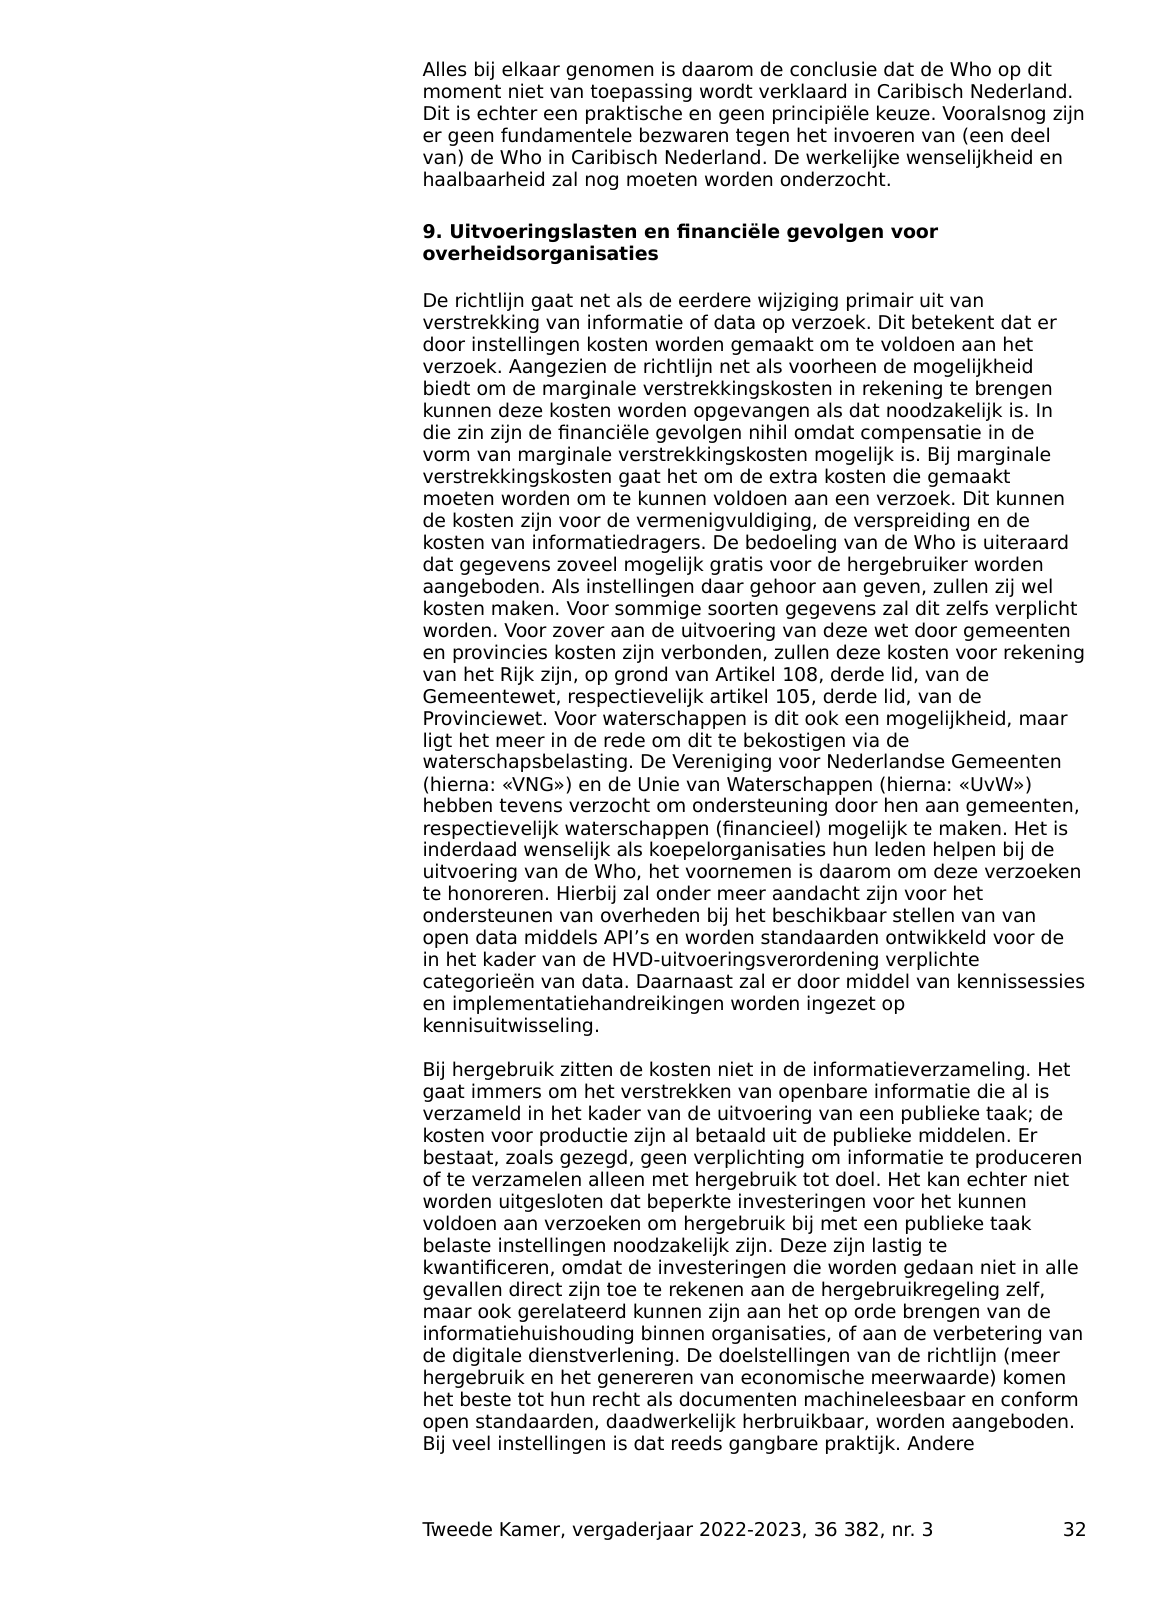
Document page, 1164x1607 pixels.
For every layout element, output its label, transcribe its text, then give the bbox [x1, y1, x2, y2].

text Alles bij elkaar genomen is daarom de conclusie dat de Who op dit moment niet van toepassing wordt verklaard in Caribisch Nederland. Dit is echter een praktische en geen principiële keuze. Vooralsnog zijn er geen fundamentele bezwaren tegen het invoeren van (een deel van) de Who in Caribisch Nederland. De werkelijke wenselijkheid en haalbaarheid zal nog moeten worden onderzocht. [422, 59, 1087, 191]
text Bij hergebruik zitten de kosten niet in de informatieverzameling. Het gaat immers om het verstrekken van openbare informatie die al is verzameld in het kader van de uitvoering van een publieke taak; de kosten voor productie zijn al betaald uit de publieke middelen. Er bestaat, zoals gezegd, geen verplichting om informatie te produceren of te verzamelen alleen met hergebruik tot doel. Het kan echter niet worden uitgesloten dat beperkte investeringen voor het kunnen voldoen aan verzoeken om hergebruik bij met een publieke taak belaste instellingen noodzakelijk zijn. Deze zijn lastig te kwantificeren, omdat de investeringen die worden gedaan niet in alle gevallen direct zijn toe te rekenen aan de hergebruikregeling zelf, maar ook gerelateerd kunnen zijn aan het op orde brengen van de informatiehuishouding binnen organisaties, of aan de verbetering van de digitale dienstverlening. De doelstellingen van de richtlijn (meer hergebruik en het genereren van economische meerwaarde) komen het beste tot hun recht als documenten machineleesbaar en conform open standaarden, daadwerkelijk herbruikbaar, worden aangeboden. Bij veel instellingen is dat reeds gangbare praktijk. Andere [422, 1059, 1087, 1455]
subtitle 9. Uitvoeringslasten en financiële gevolgen voor overheidsorganisaties [422, 221, 1087, 265]
text De richtlijn gaat net als de eerdere wijziging primair uit van verstrekking van informatie of data op verzoek. Dit betekent dat er door instellingen kosten worden gemaakt om te voldoen aan het verzoek. Aangezien de richtlijn net als voorheen de mogelijkheid biedt om de marginale verstrekkingskosten in rekening te brengen kunnen deze kosten worden opgevangen als dat noodzakelijk is. In die zin zijn de financiële gevolgen nihil omdat compensatie in de vorm van marginale verstrekkingskosten mogelijk is. Bij marginale verstrekkingskosten gaat het om de extra kosten die gemaakt moeten worden om te kunnen voldoen aan een verzoek. Dit kunnen de kosten zijn voor de vermenigvuldiging, de verspreiding en de kosten van informatiedragers. De bedoeling van de Who is uiteraard dat gegevens zoveel mogelijk gratis voor de hergebruiker worden aangeboden. Als instellingen daar gehoor aan geven, zullen zij wel kosten maken. Voor sommige soorten gegevens zal dit zelfs verplicht worden. Voor zover aan de uitvoering van deze wet door gemeenten en provincies kosten zijn verbonden, zullen deze kosten voor rekening van het Rijk zijn, op grond van Artikel 108, derde lid, van de Gemeentewet, respectievelijk artikel 105, derde lid, van de Provinciewet. Voor waterschappen is dit ook een mogelijkheid, maar ligt het meer in de rede om dit te bekostigen via de waterschapsbelasting. De Vereniging voor Nederlandse Gemeenten (hierna: «VNG») en de Unie van Waterschappen (hierna: «UvW») hebben tevens verzocht om ondersteuning door hen aan gemeenten, respectievelijk waterschappen (financieel) mogelijk te maken. Het is inderdaad wenselijk als koepelorganisaties hun leden helpen bij de uitvoering van de Who, het voornemen is daarom om deze verzoeken te honoreren. Hierbij zal onder meer aandacht zijn voor het ondersteunen van overheden bij het beschikbaar stellen van van open data middels API’s en worden standaarden ontwikkeld voor de in het kader van de HVD-uitvoeringsverordening verplichte categorieën van data. Daarnaast zal er door middel van kennissessies en implementatiehandreikingen worden ingezet op kennisuitwisseling. [422, 290, 1087, 1037]
